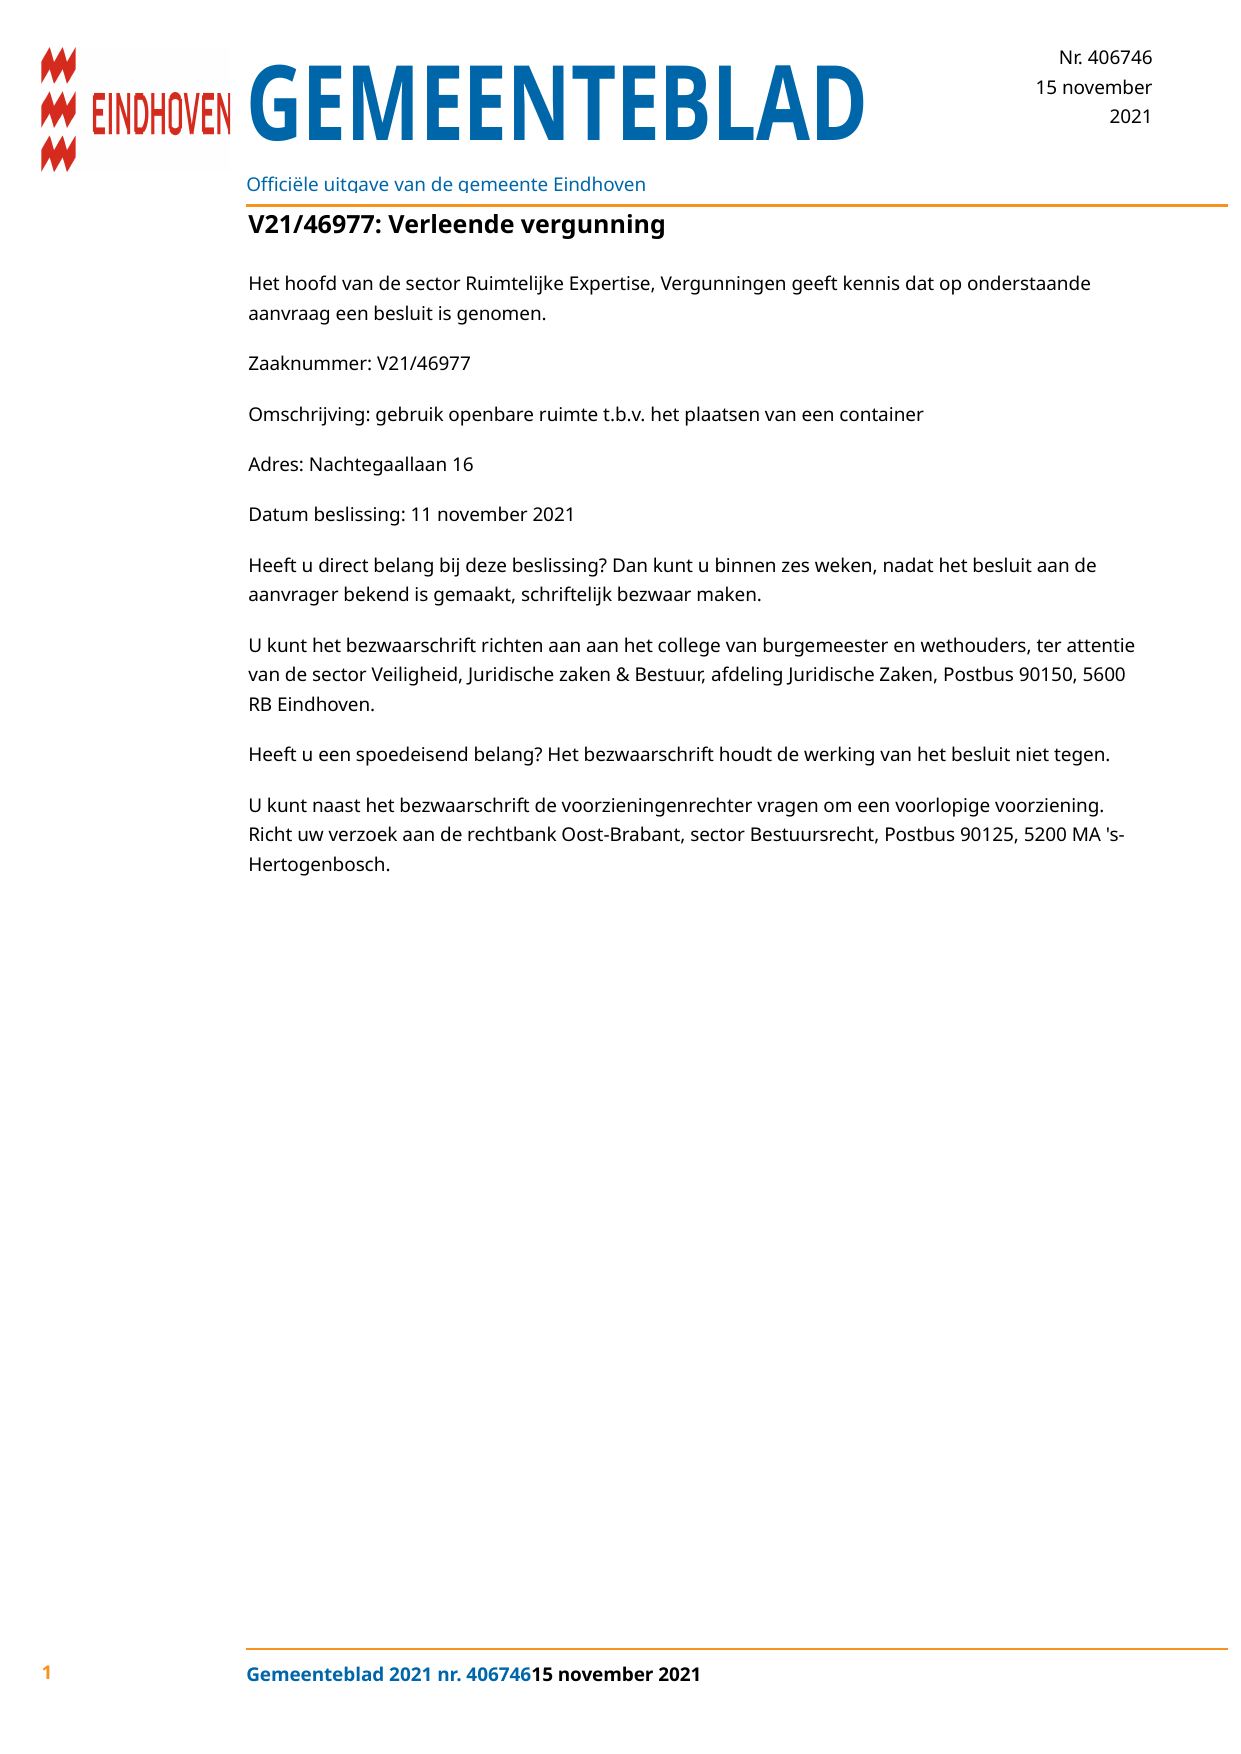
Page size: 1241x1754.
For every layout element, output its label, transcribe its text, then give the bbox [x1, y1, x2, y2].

text Het hoofd van de sector Ruimtelijke Expertise, Vergunningen geeft kennis dat op onderstaande aanvraag een besluit is genomen. [248, 270, 1152, 326]
text U kunt het bezwaarschrift richten aan aan het college van burgemeester en wethouders, ter attentie van de sector Veiligheid, Juridische zaken & Bestuur, afdeling Juridische Zaken, Postbus 90150, 5600 RB Eindhoven. [248, 632, 1152, 717]
text U kunt naast het bezwaarschrift de voorzieningenrechter vragen om een voorlopige voorziening. Richt uw verzoek aan de rechtbank Oost-Brabant, sector Bestuursrecht, Postbus 90125, 5200 MA 's-Hertogenbosch. [248, 792, 1152, 877]
text Datum beslissing: 11 november 2021 [248, 502, 1152, 527]
text Heeft u direct belang bij deze beslissing? Dan kunt u binnen zes weken, nadat het besluit aan de aanvrager bekend is gemaakt, schriftelijk bezwaar maken. [248, 552, 1152, 607]
text Adres: Nachtegaallaan 16 [248, 451, 1152, 477]
picture [41, 47, 231, 172]
text V21/46977: Verleende vergunning [248, 207, 1152, 241]
text Zaaknummer: V21/46977 [248, 350, 1152, 376]
text Omschrijving: gebruik openbare ruimte t.b.v. het plaatsen van een container [248, 401, 1152, 426]
text Heeft u een spoedeisend belang? Het bezwaarschrift houdt de werking van het besluit niet tegen. [248, 742, 1152, 767]
